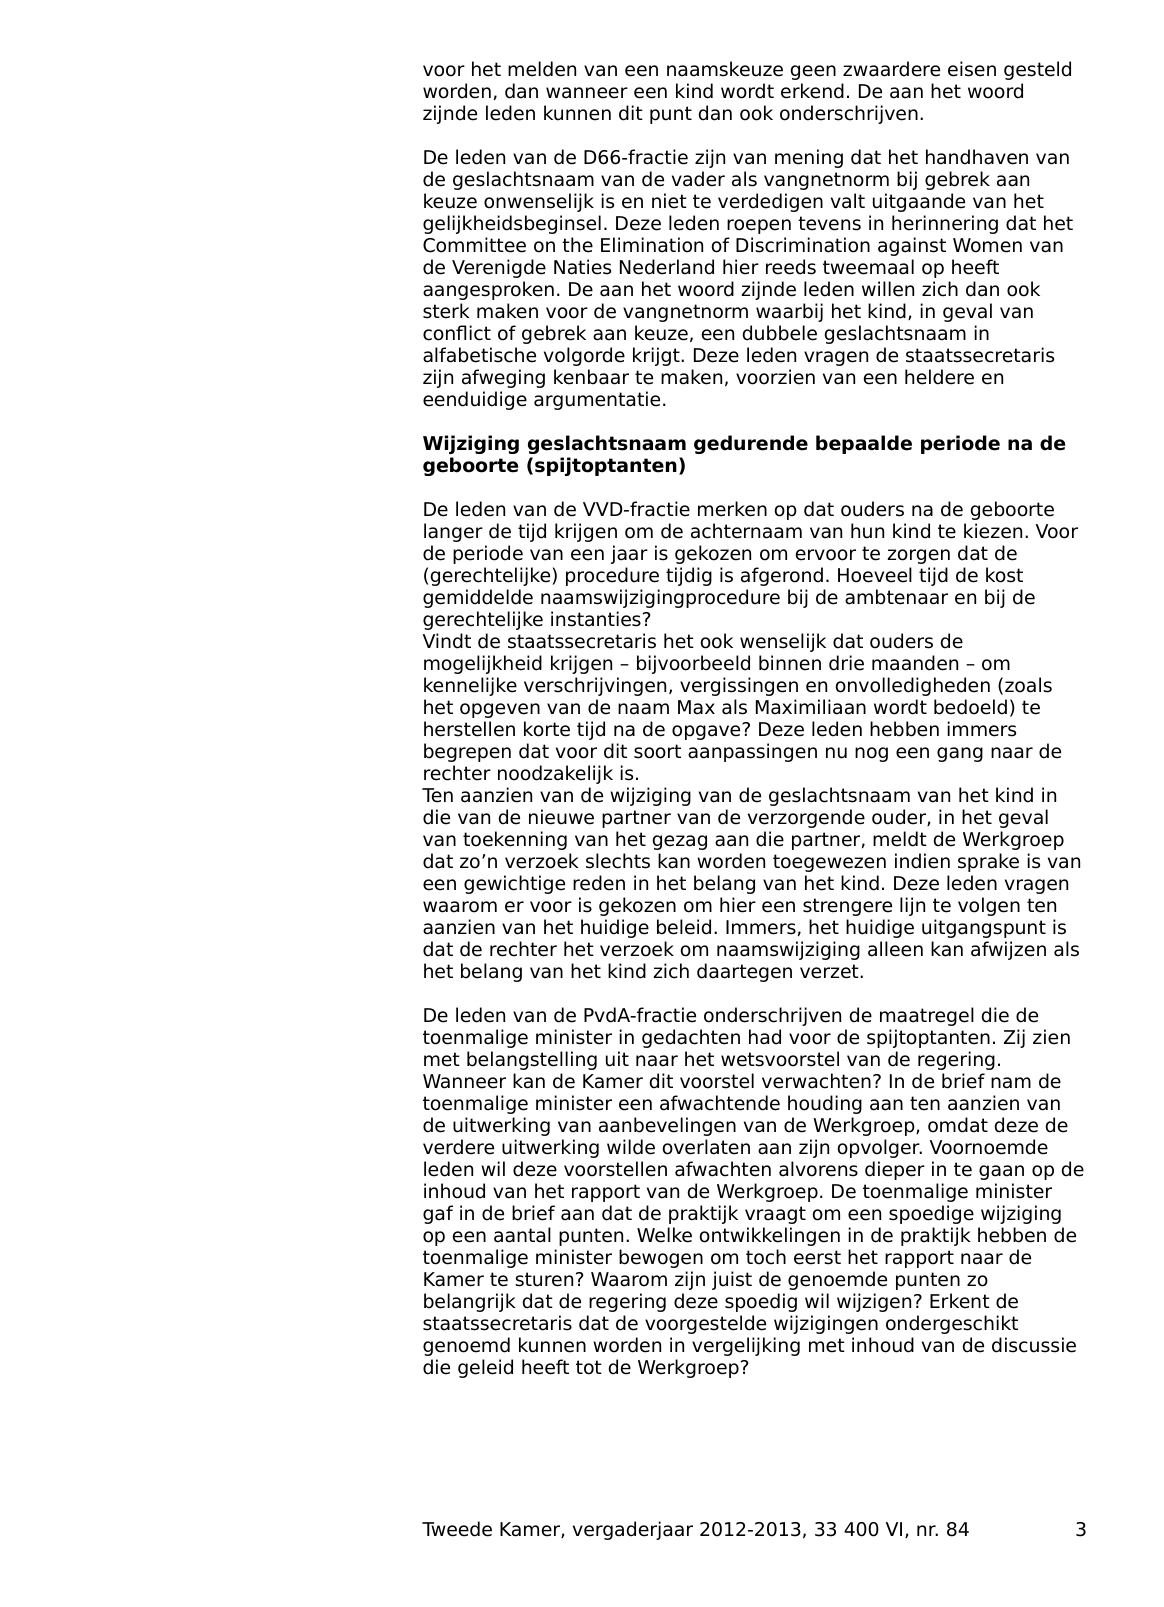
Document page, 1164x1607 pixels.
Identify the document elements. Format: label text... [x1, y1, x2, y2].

text Vindt de staatssecretaris het ook wenselijk dat ouders de mogelijkheid krijgen – bijvoorbeeld binnen drie maanden – om kennelijke verschrijvingen, vergissingen en onvolledigheden (zoals het opgeven van de naam Max als Maximiliaan wordt bedoeld) te herstellen korte tijd na de opgave? Deze leden hebben immers begrepen dat voor dit soort aanpassingen nu nog een gang naar de rechter noodzakelijk is. [422, 631, 1087, 785]
text De leden van de VVD-fractie merken op dat ouders na de geboorte langer de tijd krijgen om de achternaam van hun kind te kiezen. Voor de periode van een jaar is gekozen om ervoor te zorgen dat de (gerechtelijke) procedure tijdig is afgerond. Hoeveel tijd de kost gemiddelde naamswijzigingprocedure bij de ambtenaar en bij de gerechtelijke instanties? [422, 499, 1087, 631]
subtitle Wijziging geslachtsnaam gedurende bepaalde periode na de geboorte (spijtoptanten) [422, 433, 1087, 477]
text Ten aanzien van de wijziging van de geslachtsnaam van het kind in die van de nieuwe partner van de verzorgende ouder, in het geval van toekenning van het gezag aan die partner, meldt de Werkgroep dat zo’n verzoek slechts kan worden toegewezen indien sprake is van een gewichtige reden in het belang van het kind. Deze leden vragen waarom er voor is gekozen om hier een strengere lijn te volgen ten aanzien van het huidige beleid. Immers, het huidige uitgangspunt is dat de rechter het verzoek om naamswijziging alleen kan afwijzen als het belang van het kind zich daartegen verzet. [422, 785, 1087, 983]
text De leden van de PvdA-fractie onderschrijven de maatregel die de toenmalige minister in gedachten had voor de spijtoptanten. Zij zien met belangstelling uit naar het wetsvoorstel van de regering. Wanneer kan de Kamer dit voorstel verwachten? In de brief nam de toenmalige minister een afwachtende houding aan ten aanzien van de uitwerking van aanbevelingen van de Werkgroep, omdat deze de verdere uitwerking wilde overlaten aan zijn opvolger. Voornoemde leden wil deze voorstellen afwachten alvorens dieper in te gaan op de inhoud van het rapport van de Werkgroep. De toenmalige minister gaf in de brief aan dat de praktijk vraagt om een spoedige wijziging op een aantal punten. Welke ontwikkelingen in de praktijk hebben de toenmalige minister bewogen om toch eerst het rapport naar de Kamer te sturen? Waarom zijn juist de genoemde punten zo belangrijk dat de regering deze spoedig wil wijzigen? Erkent de staatssecretaris dat de voorgestelde wijzigingen ondergeschikt genoemd kunnen worden in vergelijking met inhoud van de discussie die geleid heeft tot de Werkgroep? [422, 1005, 1087, 1379]
text De leden van de D66-fractie zijn van mening dat het handhaven van de geslachtsnaam van de vader als vangnetnorm bij gebrek aan keuze onwenselijk is en niet te verdedigen valt uitgaande van het gelijkheidsbeginsel. Deze leden roepen tevens in herinnering dat het Committee on the Elimination of Discrimination against Women van de Verenigde Naties Nederland hier reeds tweemaal op heeft aangesproken. De aan het woord zijnde leden willen zich dan ook sterk maken voor de vangnetnorm waarbij het kind, in geval van conflict of gebrek aan keuze, een dubbele geslachtsnaam in alfabetische volgorde krijgt. Deze leden vragen de staatssecretaris zijn afweging kenbaar te maken, voorzien van een heldere en eenduidige argumentatie. [422, 147, 1087, 411]
text voor het melden van een naamskeuze geen zwaardere eisen gesteld worden, dan wanneer een kind wordt erkend. De aan het woord zijnde leden kunnen dit punt dan ook onderschrijven. [422, 59, 1087, 125]
